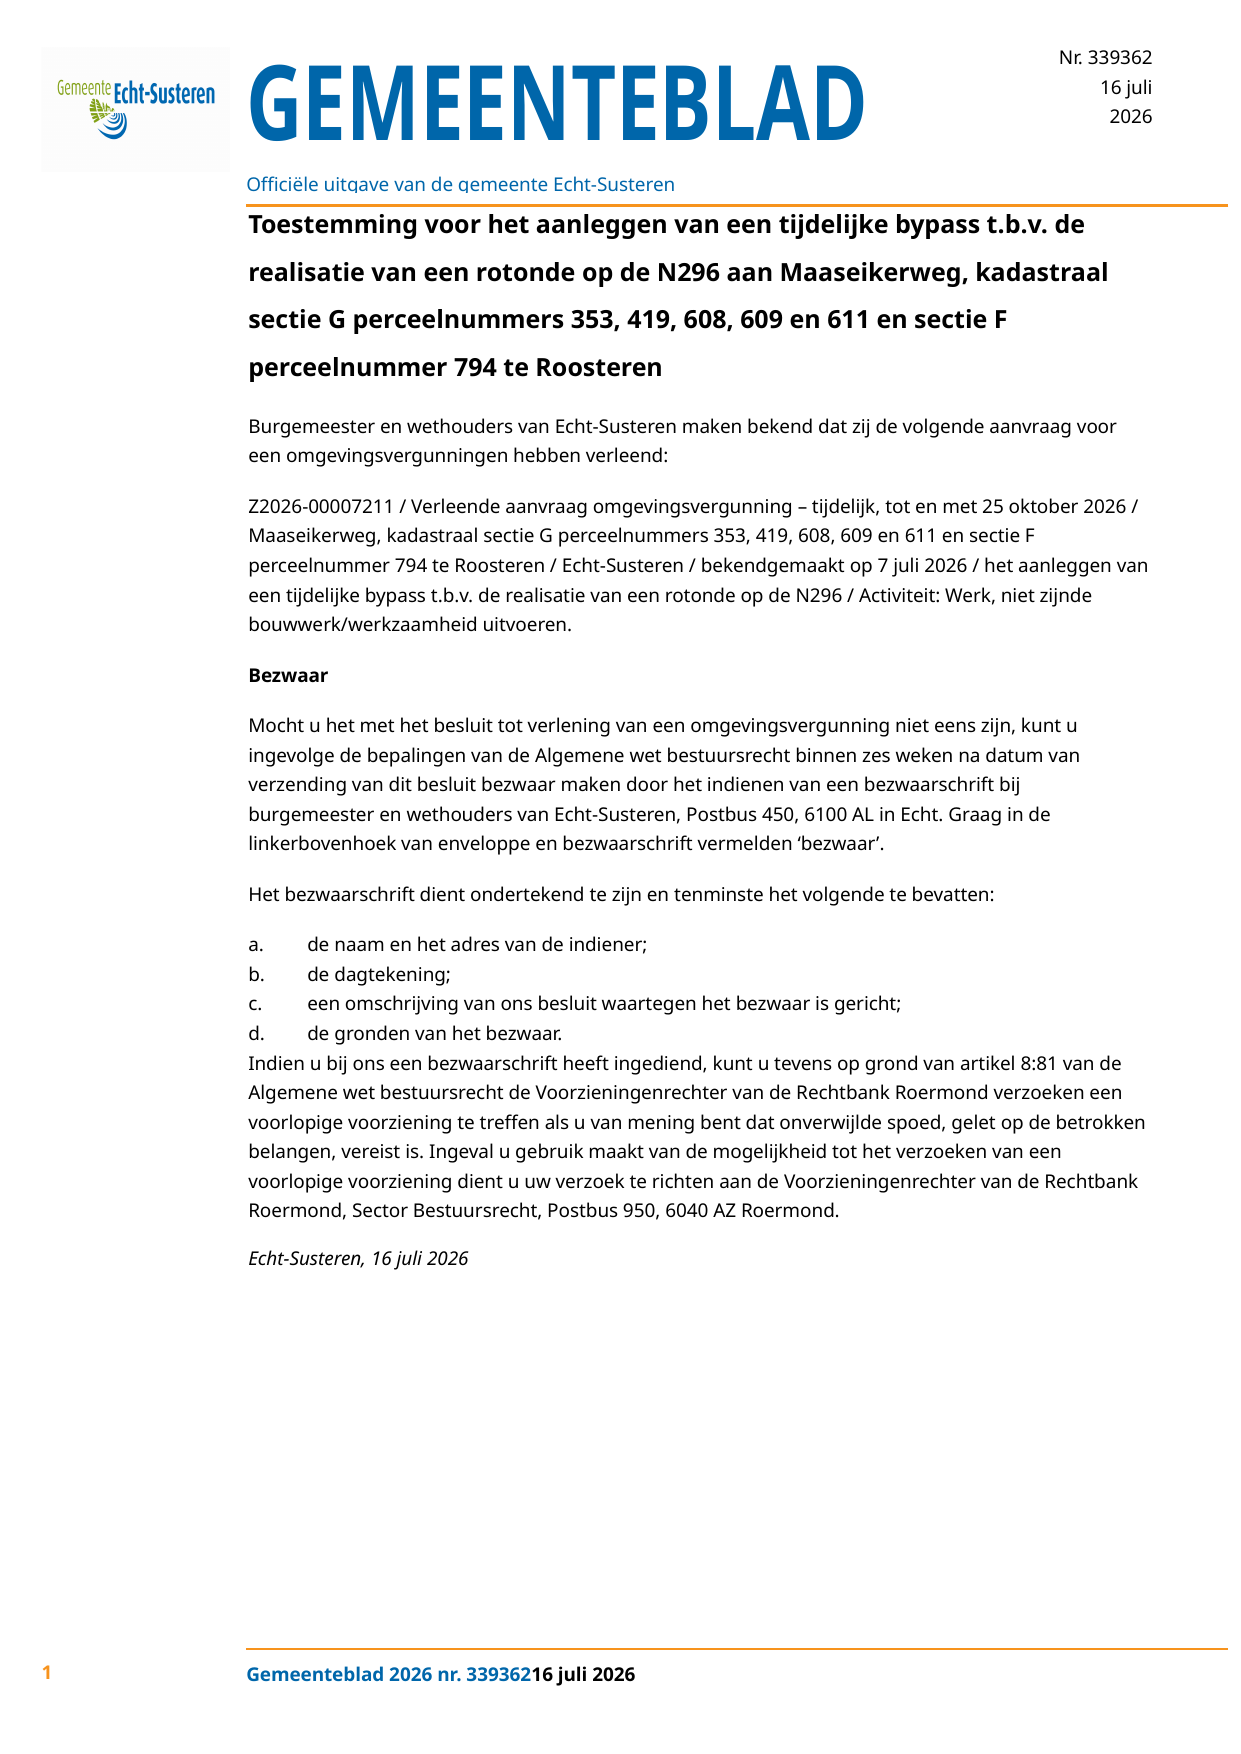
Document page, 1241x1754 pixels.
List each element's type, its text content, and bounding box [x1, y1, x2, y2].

text Z2026-00007211 / Verleende aanvraag omgevingsvergunning – tijdelijk, tot en met 25 oktober 2026 / Maaseikerweg, kadastraal sectie G perceelnummers 353, 419, 608, 609 en 611 en sectie F perceelnummer 794 te Roosteren / Echt-Susteren / bekendgemaakt op 7 juli 2026 / het aanleggen van een tijdelijke bypass t.b.v. de realisatie van een rotonde op de N296 / Activiteit: Werk, niet zijnde bouwwerk/werkzaamheid uitvoeren. [248, 493, 1152, 637]
text Mocht u het met het besluit tot verlening van een omgevingsvergunning niet eens zijn, kunt u ingevolge de bepalingen van de Algemene wet bestuursrecht binnen zes weken na datum van verzending van dit besluit bezwaar maken door het indienen van een bezwaarschrift bij burgemeester en wethouders van Echt-Susteren, Postbus 450, 6100 AL in Echt. Graag in de linkerbovenhoek van enveloppe en bezwaarschrift vermelden ‘bezwaar’. [248, 712, 1152, 856]
text Indien u bij ons een bezwaarschrift heeft ingediend, kunt u tevens op grond van artikel 8:81 van de Algemene wet bestuursrecht de Voorzieningenrechter van de Rechtbank Roermond verzoeken een voorlopige voorziening te treffen als u van mening bent dat onverwijlde spoed, gelet op de betrokken belangen, vereist is. Ingeval u gebruik maakt van de mogelijkheid tot het verzoeken van een voorlopige voorziening dient u uw verzoek te richten aan de Voorzieningenrechter van de Rechtbank Roermond, Sector Bestuursrecht, Postbus 950, 6040 AZ Roermond. [248, 1050, 1152, 1223]
list de gronden van het bezwaar. [248, 1020, 1152, 1046]
text Toestemming voor het aanleggen van een tijdelijke bypass t.b.v. de realisatie van een rotonde op de N296 aan Maaseikerweg, kadastraal sectie G perceelnummers 353, 419, 608, 609 en 611 en sectie F perceelnummer 794 te Roosteren [248, 207, 1152, 384]
list de dagtekening; [248, 961, 1152, 987]
list de naam en het adres van de indiener; [248, 931, 1152, 957]
picture [41, 47, 231, 172]
list een omschrijving van ons besluit waartegen het bezwaar is gericht; [248, 991, 1152, 1016]
text Echt-Susteren, 16 juli 2026 [248, 1246, 1152, 1271]
text Bezwaar [248, 662, 1152, 688]
text Het bezwaarschrift dient ondertekend te zijn en tenminste het volgende te bevatten: [248, 881, 1152, 907]
text Burgemeester en wethouders van Echt-Susteren maken bekend dat zij de volgende aanvraag voor een omgevingsvergunningen hebben verleend: [248, 413, 1152, 468]
